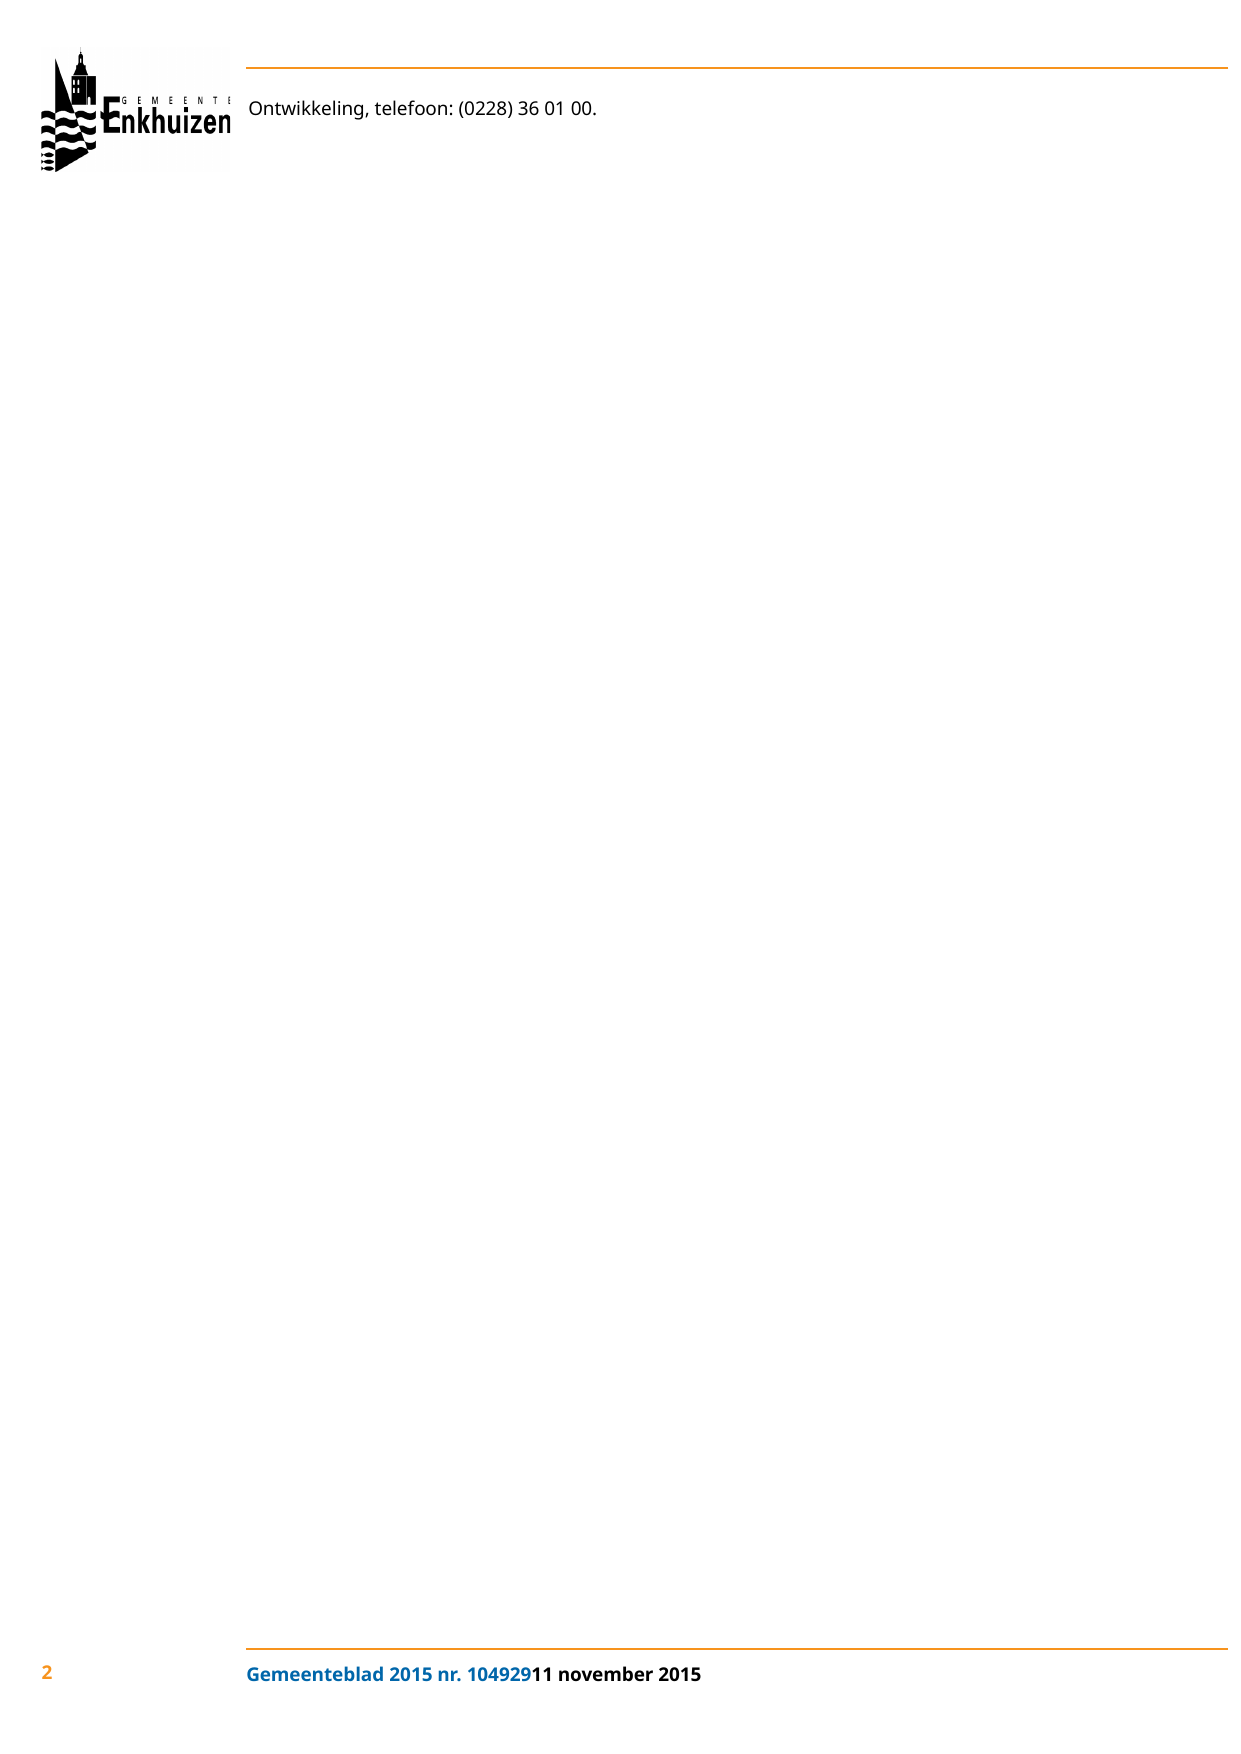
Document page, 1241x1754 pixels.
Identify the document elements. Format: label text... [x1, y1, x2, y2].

text Ontwikkeling, telefoon: (0228) 36 01 00. [248, 95, 1152, 121]
picture [41, 47, 231, 172]
